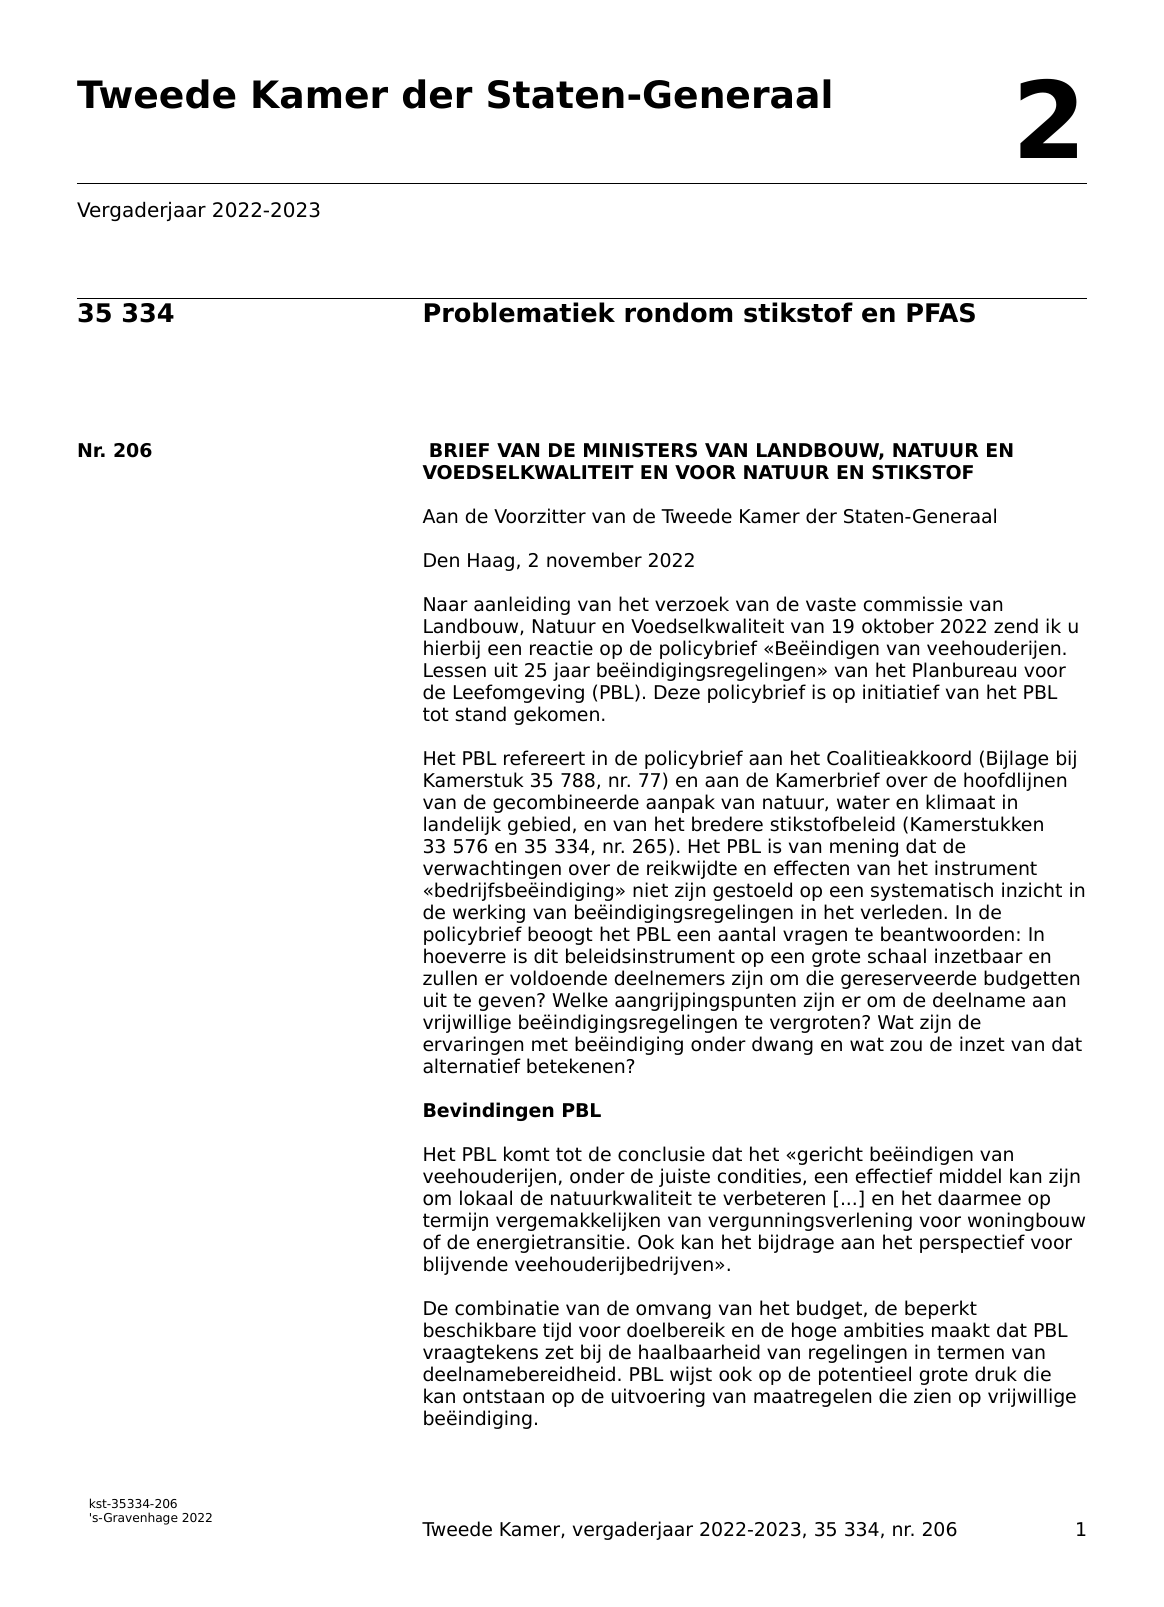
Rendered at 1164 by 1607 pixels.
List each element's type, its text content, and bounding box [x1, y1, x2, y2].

text Den Haag, 2 november 2022 [422, 550, 1087, 572]
text Naar aanleiding van het verzoek van de vaste commissie van Landbouw, Natuur en Voedselkwaliteit van 19 oktober 2022 zend ik u hierbij een reactie op de policybrief «Beëindigen van veehouderijen. Lessen uit 25 jaar beëindigingsregelingen» van het Planbureau voor de Leefomgeving (PBL). Deze policybrief is op initiatief van het PBL tot stand gekomen. [422, 594, 1087, 726]
subtitle Bevindingen PBL [422, 1100, 1087, 1122]
text Het PBL refereert in de policybrief aan het Coalitieakkoord (Bijlage bij Kamerstuk 35 788, nr. 77) en aan de Kamerbrief over de hoofdlijnen van de gecombineerde aanpak van natuur, water en klimaat in landelijk gebied, en van het bredere stikstofbeleid (Kamerstukken 33 576 en 35 334, nr. 265). Het PBL is van mening dat de verwachtingen over de reikwijdte en effecten van het instrument «bedrijfsbeëindiging» niet zijn gestoeld op een systematisch inzicht in de werking van beëindigingsregelingen in het verleden. In de policybrief beoogt het PBL een aantal vragen te beantwoorden: In hoeverre is dit beleidsinstrument op een grote schaal inzetbaar en zullen er voldoende deelnemers zijn om die gereserveerde budgetten uit te geven? Welke aangrijpingspunten zijn er om de deelname aan vrijwillige beëindigingsregelingen te vergroten? Wat zijn de ervaringen met beëindiging onder dwang en wat zou de inzet van dat alternatief betekenen? [422, 748, 1087, 1078]
subtitle 35 334 Problematiek rondom stikstof en PFAS [77, 299, 1087, 329]
subtitle Nr. 206 BRIEF VAN DE MINISTERS VAN LANDBOUW, NATUUR EN VOEDSELKWALITEIT EN VOOR NATUUR EN STIKSTOF [77, 440, 1087, 484]
text Het PBL komt tot de conclusie dat het «gericht beëindigen van veehouderijen, onder de juiste condities, een effectief middel kan zijn om lokaal de natuurkwaliteit te verbeteren [...] en het daarmee op termijn vergemakkelijken van vergunningsverlening voor woningbouw of de energietransitie. Ook kan het bijdrage aan het perspectief voor blijvende veehouderijbedrijven». [422, 1144, 1087, 1276]
table_header Tweede Kamer der Staten-Generaal [77, 59, 886, 183]
table_cell Vergaderjaar 2022-2023 [77, 184, 1087, 298]
text 's-Gravenhage 2022 [88, 1511, 323, 1525]
table_header 2 [886, 59, 1087, 183]
text De combinatie van de omvang van het budget, de beperkt beschikbare tijd voor doelbereik en de hoge ambities maakt dat PBL vraagtekens zet bij de haalbaarheid van regelingen in termen van deelnamebereidheid. PBL wijst ook op de potentieel grote druk die kan ontstaan op de uitvoering van maatregelen die zien op vrijwillige beëindiging. [422, 1298, 1087, 1430]
text kst-35334-206 [88, 1497, 323, 1511]
text Aan de Voorzitter van de Tweede Kamer der Staten-Generaal [422, 506, 1087, 528]
